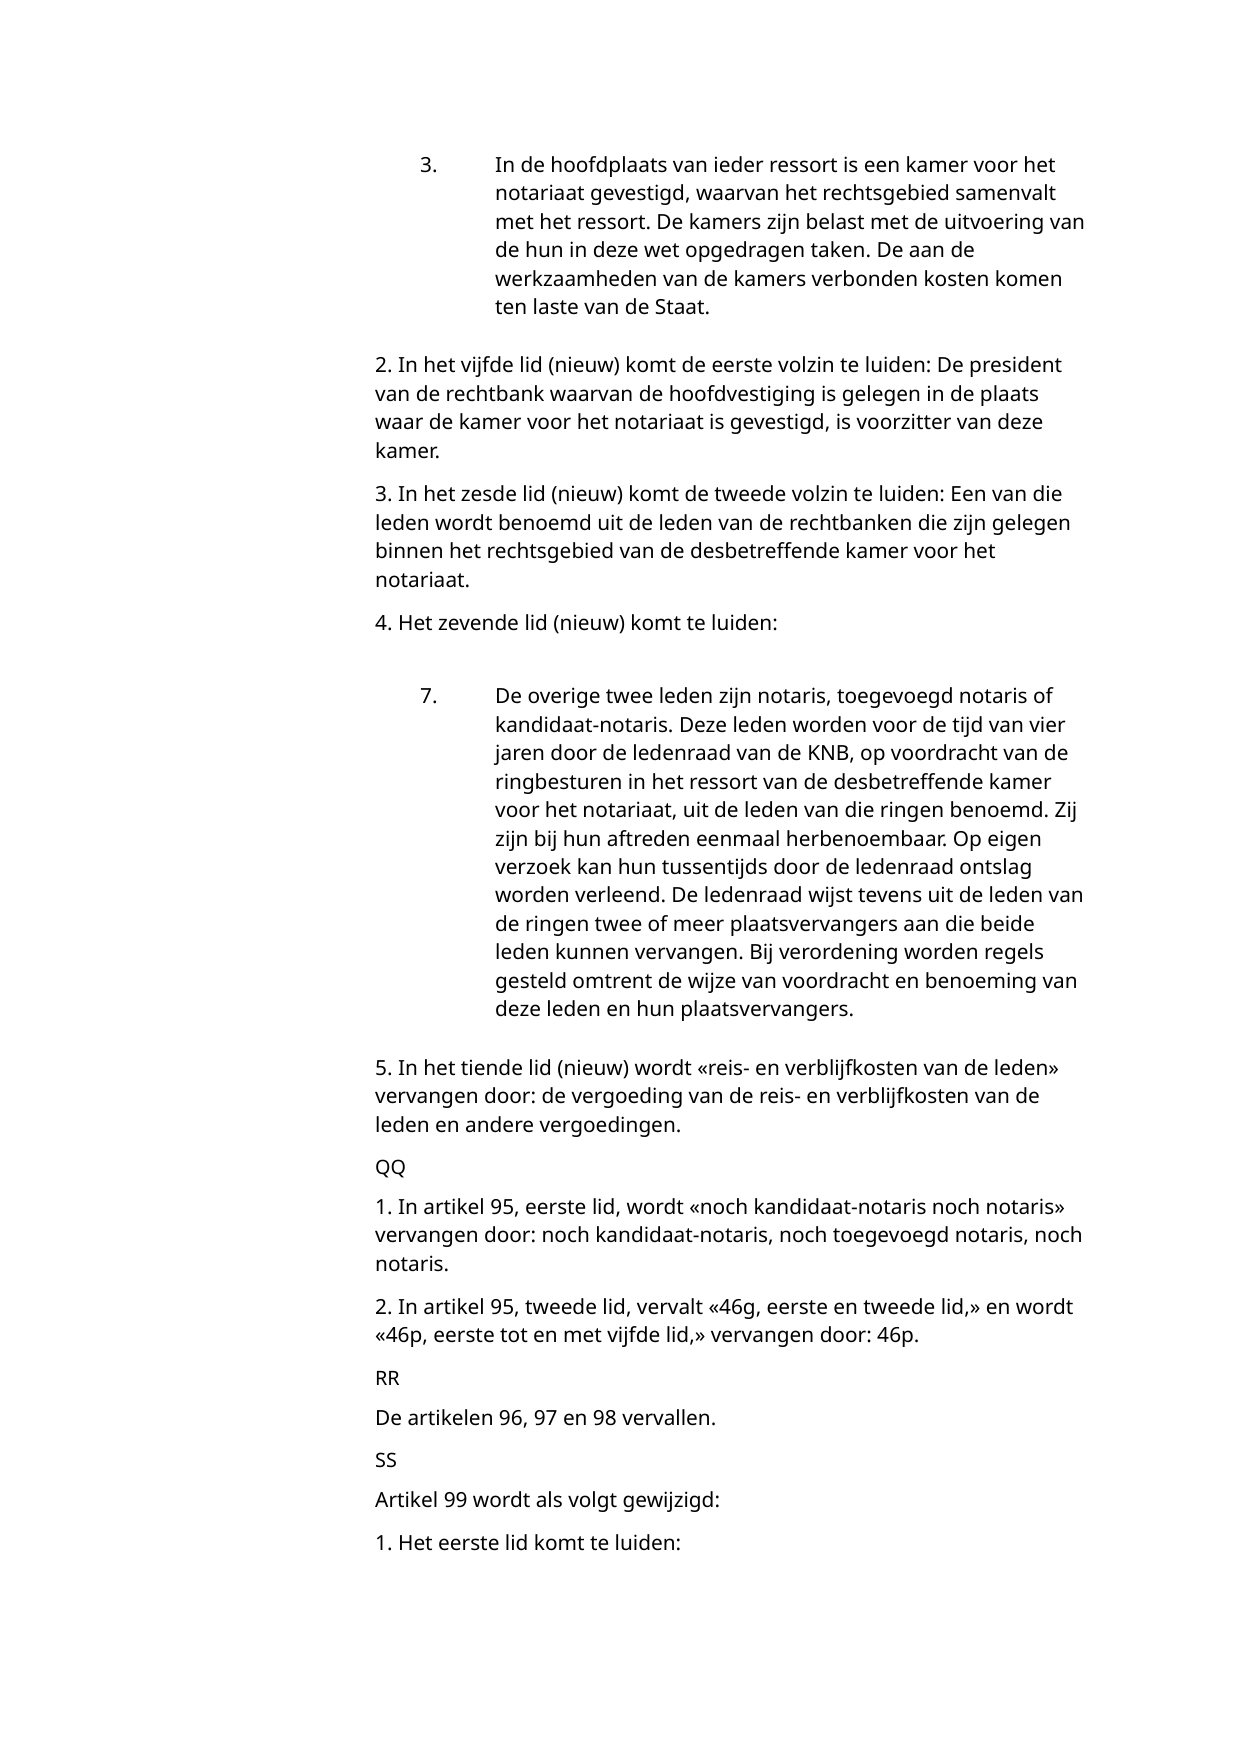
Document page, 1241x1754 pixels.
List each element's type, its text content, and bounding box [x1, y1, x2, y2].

text QQ [375, 1153, 1090, 1180]
text 4. Het zevende lid (nieuw) komt te luiden: [375, 608, 1090, 637]
text 2. In artikel 95, tweede lid, vervalt «46g, eerste en tweede lid,» en wordt «46p, eerste tot en met vijfde lid,» vervangen door: 46p. [375, 1292, 1090, 1349]
list De overige twee leden zijn notaris, toegevoegd notaris of kandidaat-notaris. Deze leden worden voor de tijd van vier jaren door de ledenraad van de KNB, op voordracht van de ringbesturen in het ressort van de desbetreffende kamer voor het notariaat, uit de leden van die ringen benoemd. Zij zijn bij hun aftreden eenmaal herbenoembaar. Op eigen verzoek kan hun tussentijds door de ledenraad ontslag worden verleend. De ledenraad wijst tevens uit de leden van de ringen twee of meer plaatsvervangers aan die beide leden kunnen vervangen. Bij verordening worden regels gesteld omtrent de wijze van voordracht en benoeming van deze leden en hun plaatsvervangers. [420, 682, 1090, 1023]
text SS [375, 1446, 1090, 1473]
text De artikelen 96, 97 en 98 vervallen. [375, 1403, 1090, 1431]
text 1. Het eerste lid komt te luiden: [375, 1528, 1090, 1557]
text 5. In het tiende lid (nieuw) wordt «reis- en verblijfkosten van de leden» vervangen door: de vergoeding van de reis- en verblijfkosten van de leden en andere vergoedingen. [375, 1053, 1090, 1138]
text Artikel 99 wordt als volgt gewijzigd: [375, 1485, 1090, 1513]
list In de hoofdplaats van ieder ressort is een kamer voor het notariaat gevestigd, waarvan het rechtsgebied samenvalt met het ressort. De kamers zijn belast met de uitvoering van de hun in deze wet opgedragen taken. De aan de werkzaamheden van de kamers verbonden kosten komen ten laste van de Staat. [420, 150, 1090, 321]
text 1. In artikel 95, eerste lid, wordt «noch kandidaat-notaris noch notaris» vervangen door: noch kandidaat-notaris, noch toegevoegd notaris, noch notaris. [375, 1192, 1090, 1277]
text 3. In het zesde lid (nieuw) komt de tweede volzin te luiden: Een van die leden wordt benoemd uit de leden van de rechtbanken die zijn gelegen binnen het rechtsgebied van de desbetreffende kamer voor het notariaat. [375, 479, 1090, 593]
text RR [375, 1364, 1090, 1391]
text 2. In het vijfde lid (nieuw) komt de eerste volzin te luiden: De president van de rechtbank waarvan de hoofdvestiging is gelegen in de plaats waar de kamer voor het notariaat is gevestigd, is voorzitter van deze kamer. [375, 351, 1090, 464]
